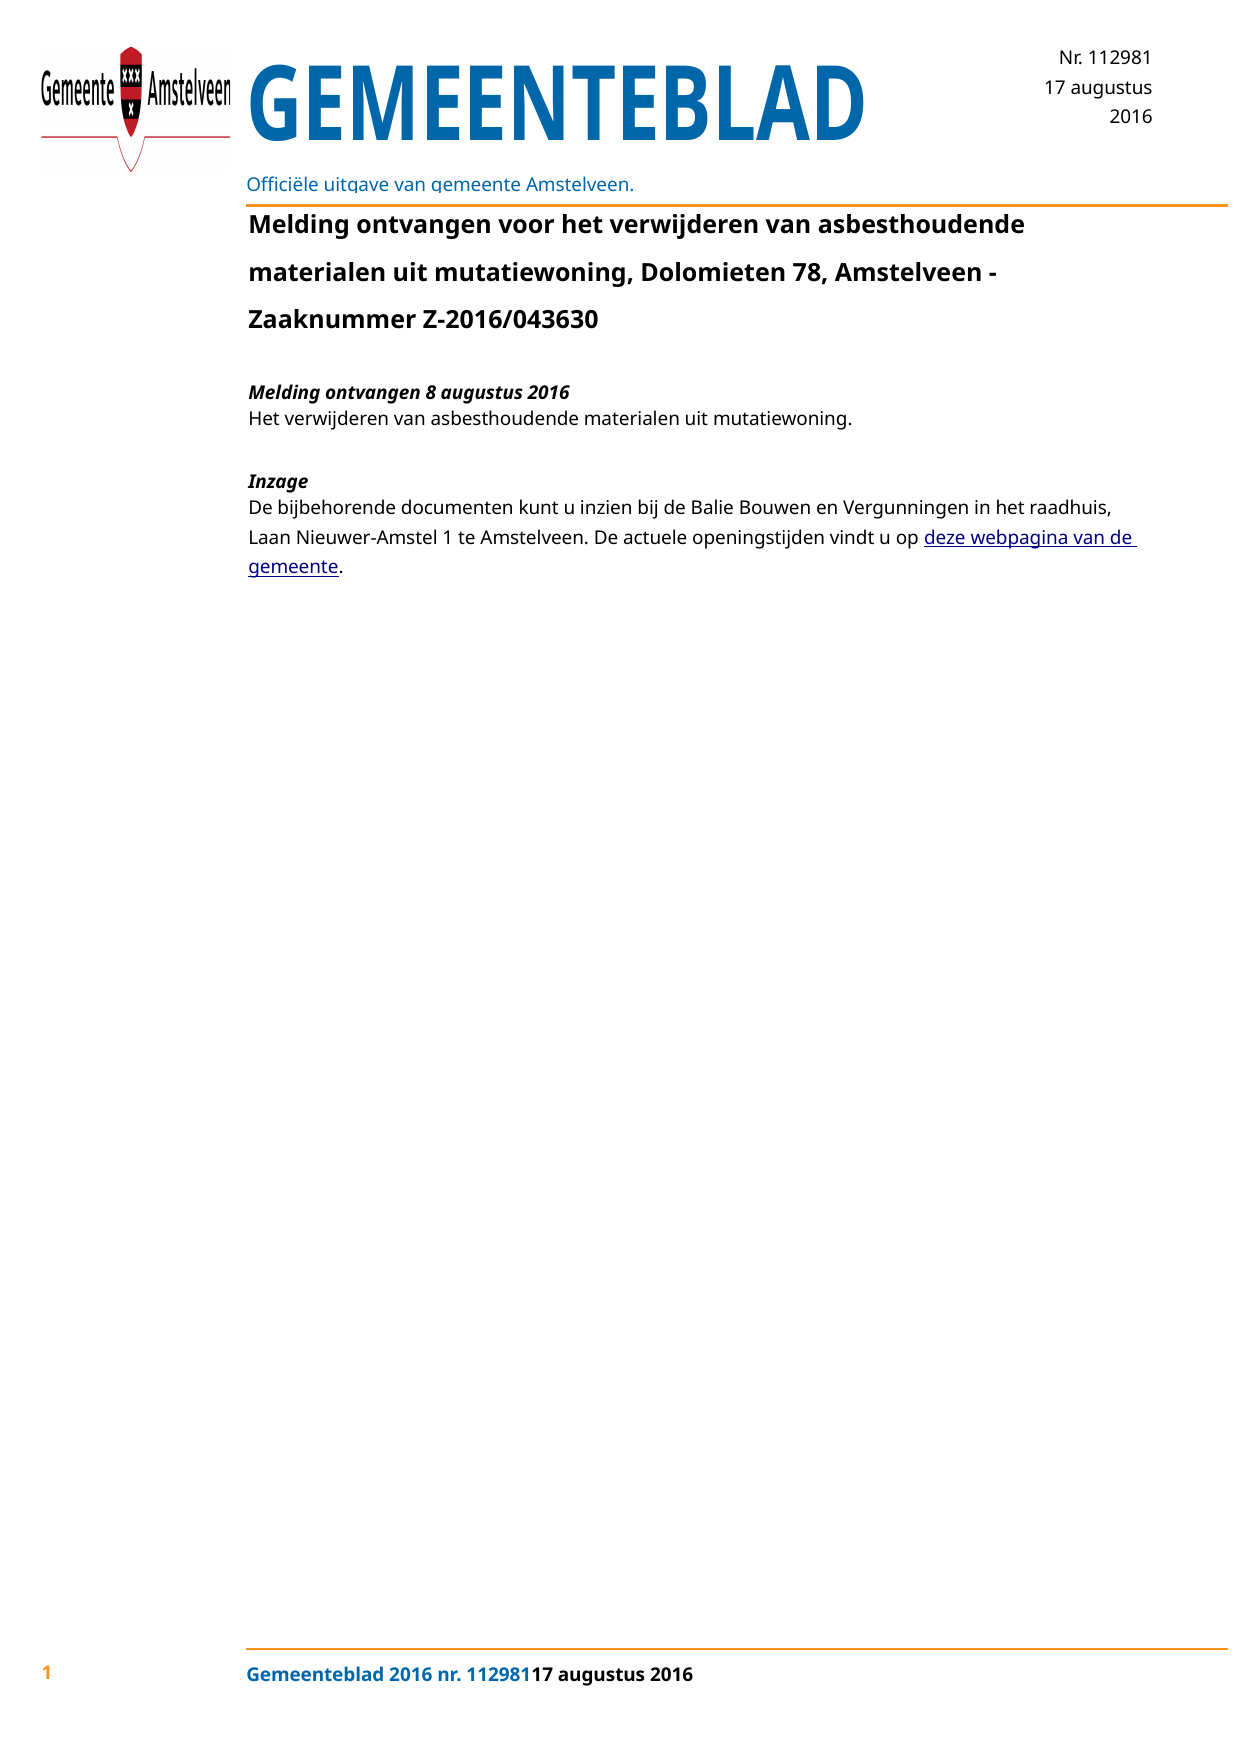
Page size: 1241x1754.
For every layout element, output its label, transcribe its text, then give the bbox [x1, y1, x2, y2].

text Melding ontvangen voor het verwijderen van asbesthoudende materialen uit mutatiewoning, Dolomieten 78, Amstelveen - Zaaknummer Z-2016/043630 [248, 207, 1152, 336]
text De bijbehorende documenten kunt u inzien bij de Balie Bouwen en Vergunningen in het raadhuis, Laan Nieuwer-Amstel 1 te Amstelveen. De actuele openingstijden vindt u op deze webpagina van de gemeente. [248, 494, 1152, 579]
picture [41, 47, 231, 172]
text Het verwijderen van asbesthoudende materialen uit mutatiewoning. [248, 405, 1152, 431]
text Melding ontvangen 8 augustus 2016 [248, 379, 1152, 405]
text Inzage [248, 469, 1152, 494]
